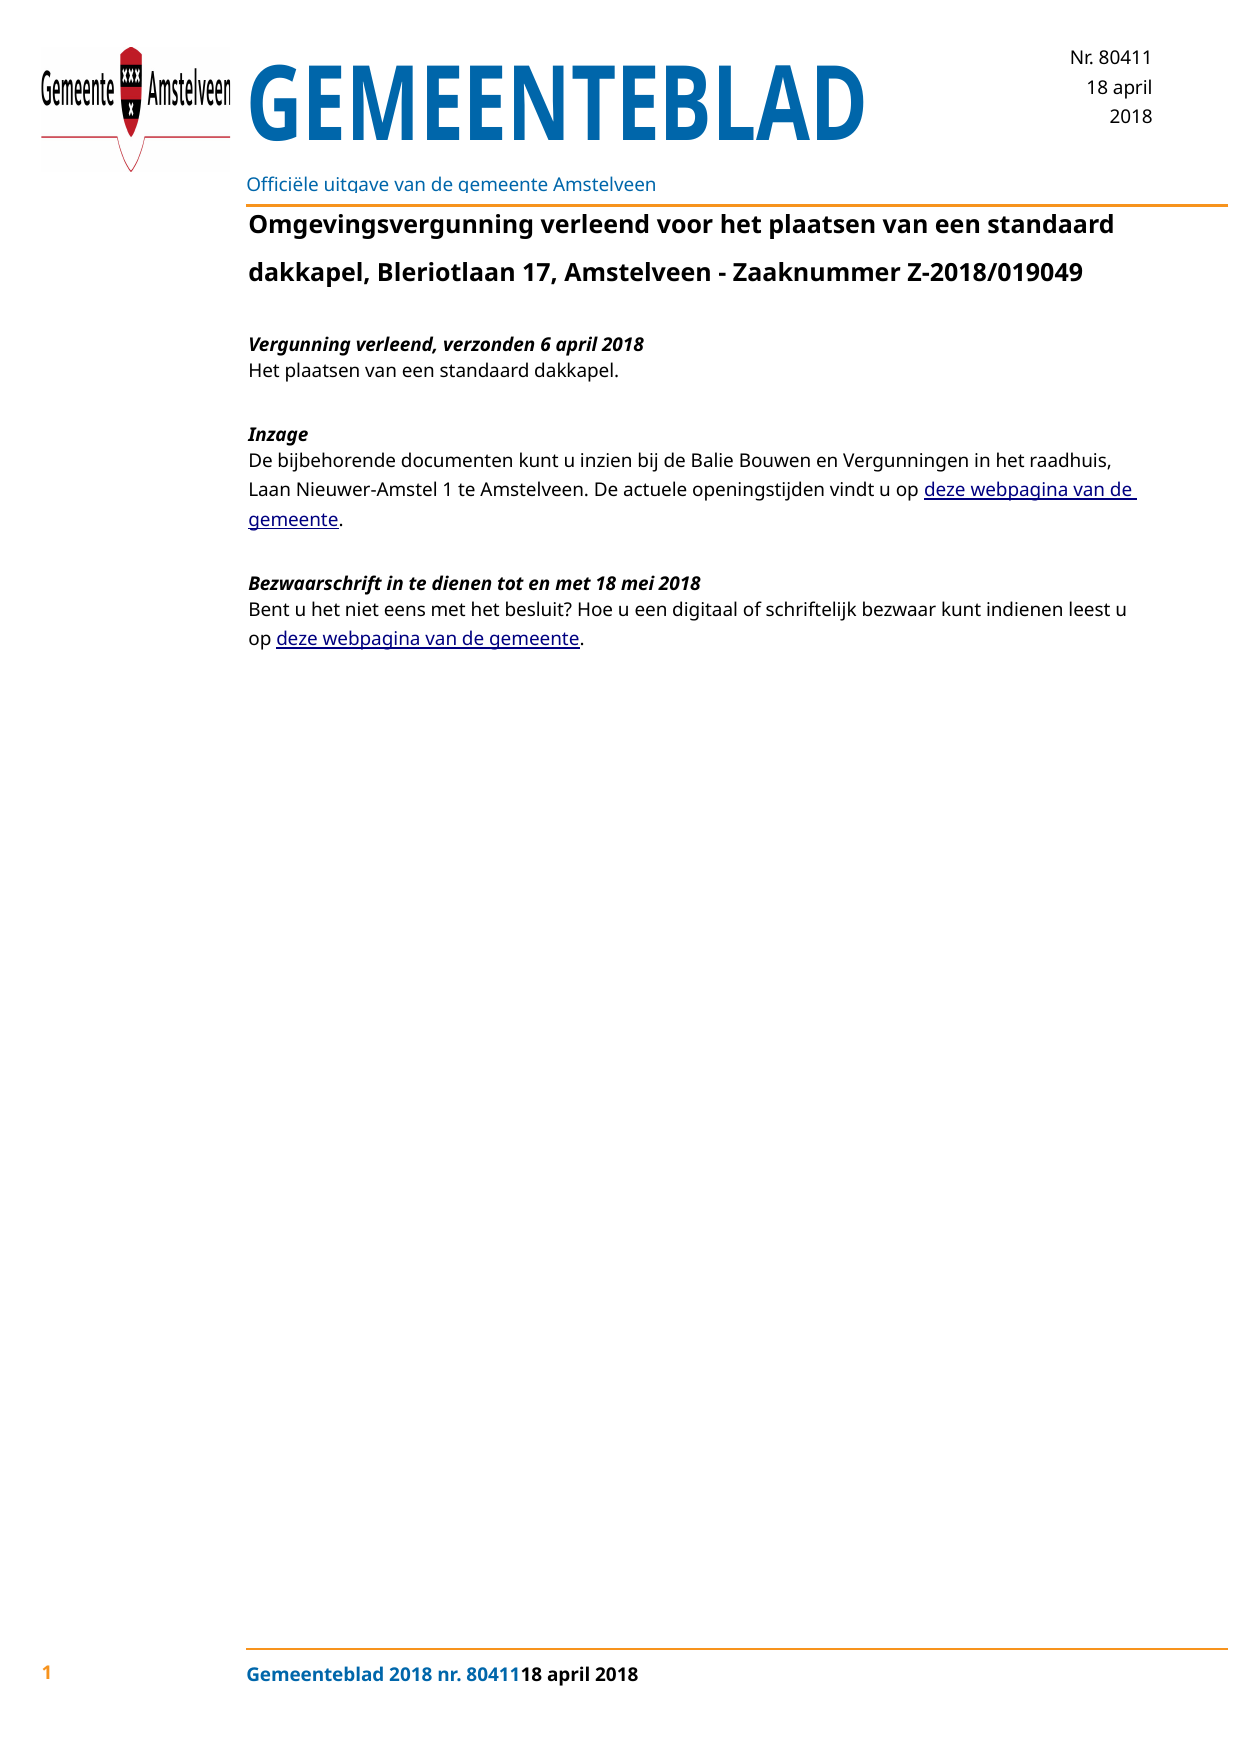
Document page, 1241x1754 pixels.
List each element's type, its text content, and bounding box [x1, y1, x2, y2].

text Het plaatsen van een standaard dakkapel. [248, 357, 1152, 383]
text De bijbehorende documenten kunt u inzien bij de Balie Bouwen en Vergunningen in het raadhuis, Laan Nieuwer-Amstel 1 te Amstelveen. De actuele openingstijden vindt u op deze webpagina van de gemeente. [248, 447, 1152, 532]
text Inzage [248, 421, 1152, 447]
text Bezwaarschrift in te dienen tot en met 18 mei 2018 [248, 570, 1152, 596]
picture [41, 47, 231, 172]
text Bent u het niet eens met het besluit? Hoe u een digitaal of schriftelijk bezwaar kunt indienen leest u op deze webpagina van de gemeente. [248, 596, 1152, 651]
text Omgevingsvergunning verleend voor het plaatsen van een standaard dakkapel, Bleriotlaan 17, Amstelveen - Zaaknummer Z-2018/019049 [248, 207, 1152, 288]
text Vergunning verleend, verzonden 6 april 2018 [248, 331, 1152, 357]
